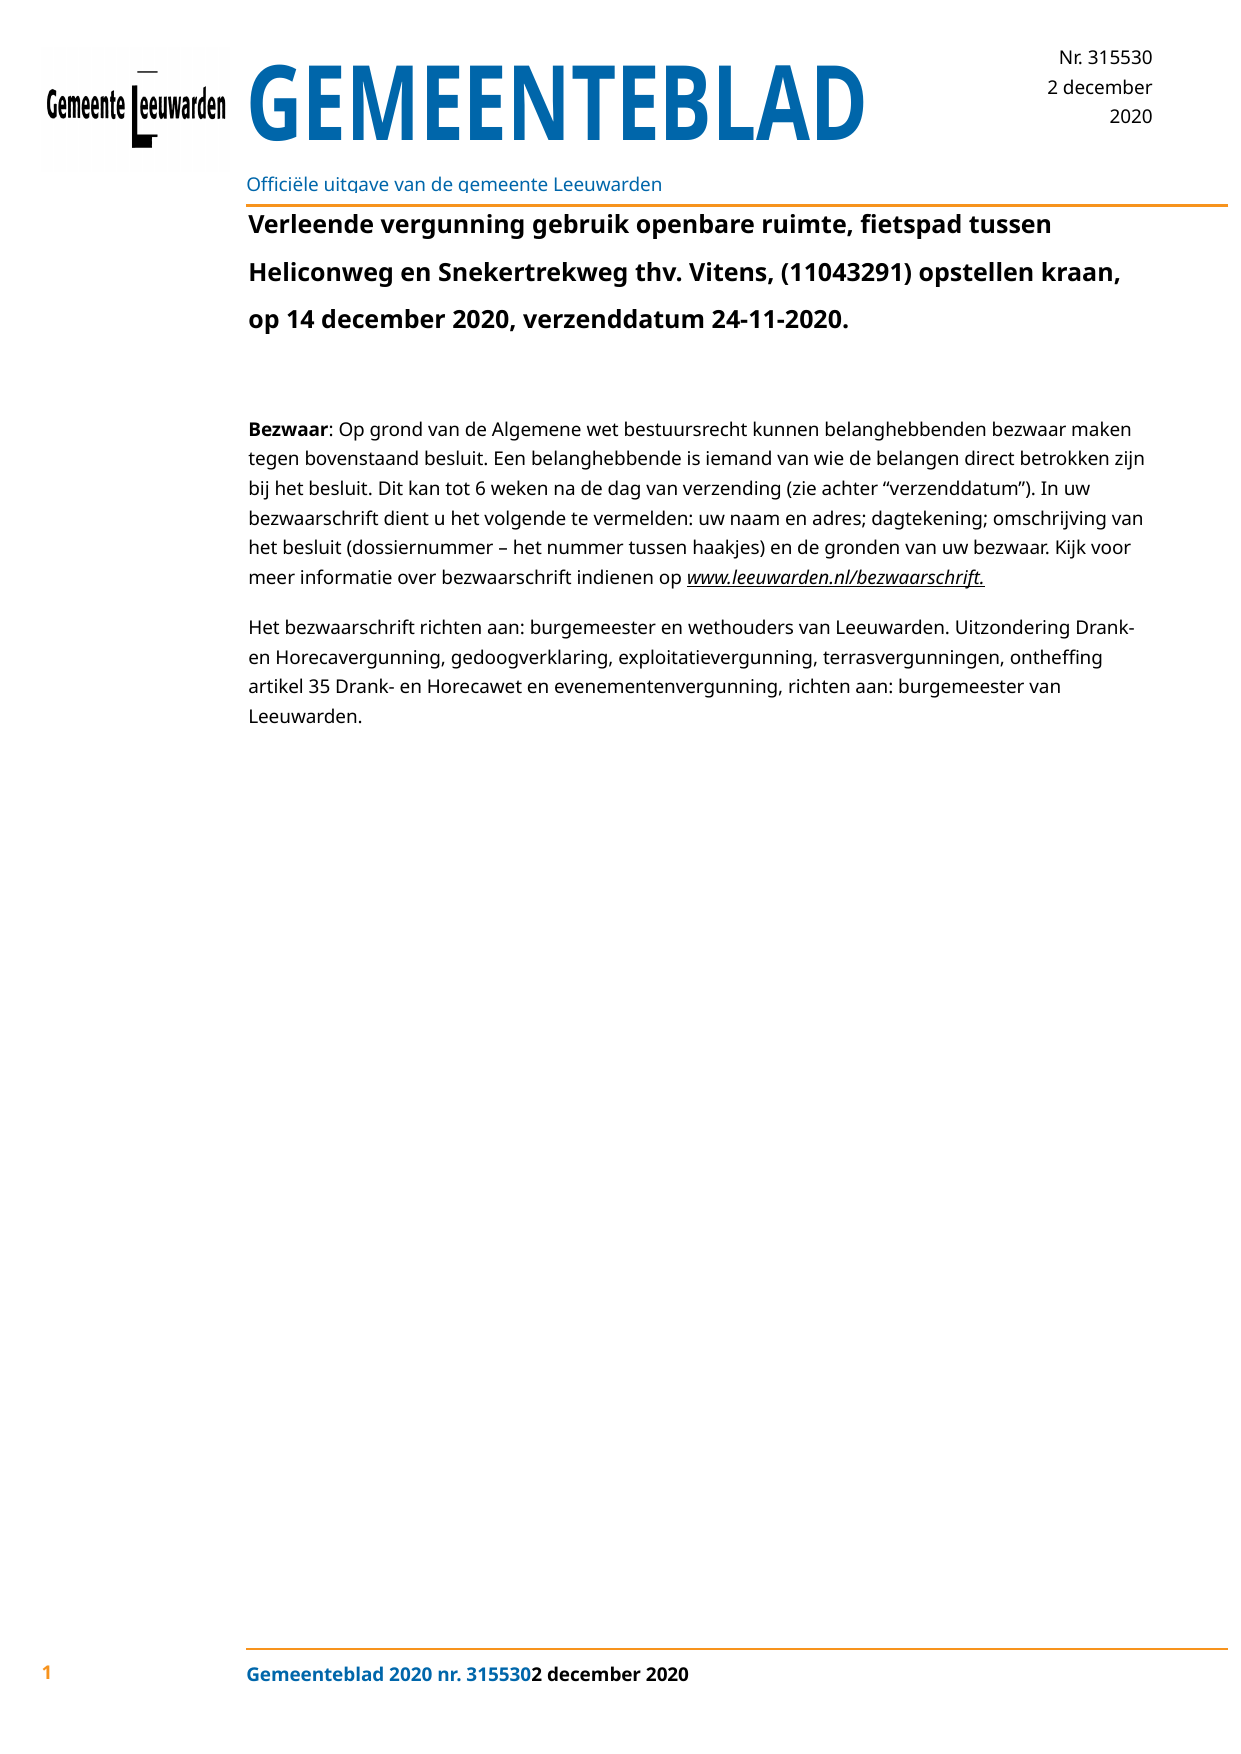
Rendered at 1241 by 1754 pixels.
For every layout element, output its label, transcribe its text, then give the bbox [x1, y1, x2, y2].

text Bezwaar: Op grond van de Algemene wet bestuursrecht kunnen belanghebbenden bezwaar maken tegen bovenstaand besluit. Een belanghebbende is iemand van wie de belangen direct betrokken zijn bij het besluit. Dit kan tot 6 weken na de dag van verzending (zie achter “verzenddatum”). In uw bezwaarschrift dient u het volgende te vermelden: uw naam en adres; dagtekening; omschrijving van het besluit (dossiernummer – het nummer tussen haakjes) en de gronden van uw bezwaar. Kijk voor meer informatie over bezwaarschrift indienen op www.leeuwarden.nl/bezwaarschrift. [248, 416, 1152, 589]
text Het bezwaarschrift richten aan: burgemeester en wethouders van Leeuwarden. Uitzondering Drank- en Horecavergunning, gedoogverklaring, exploitatievergunning, terrasvergunningen, ontheffing artikel 35 Drank- en Horecawet en evenementenvergunning, richten aan: burgemeester van Leeuwarden. [248, 614, 1152, 729]
picture [41, 47, 231, 172]
text Verleende vergunning gebruik openbare ruimte, fietspad tussen Heliconweg en Snekertrekweg thv. Vitens, (11043291) opstellen kraan, op 14 december 2020, verzenddatum 24-11-2020. [248, 207, 1152, 336]
